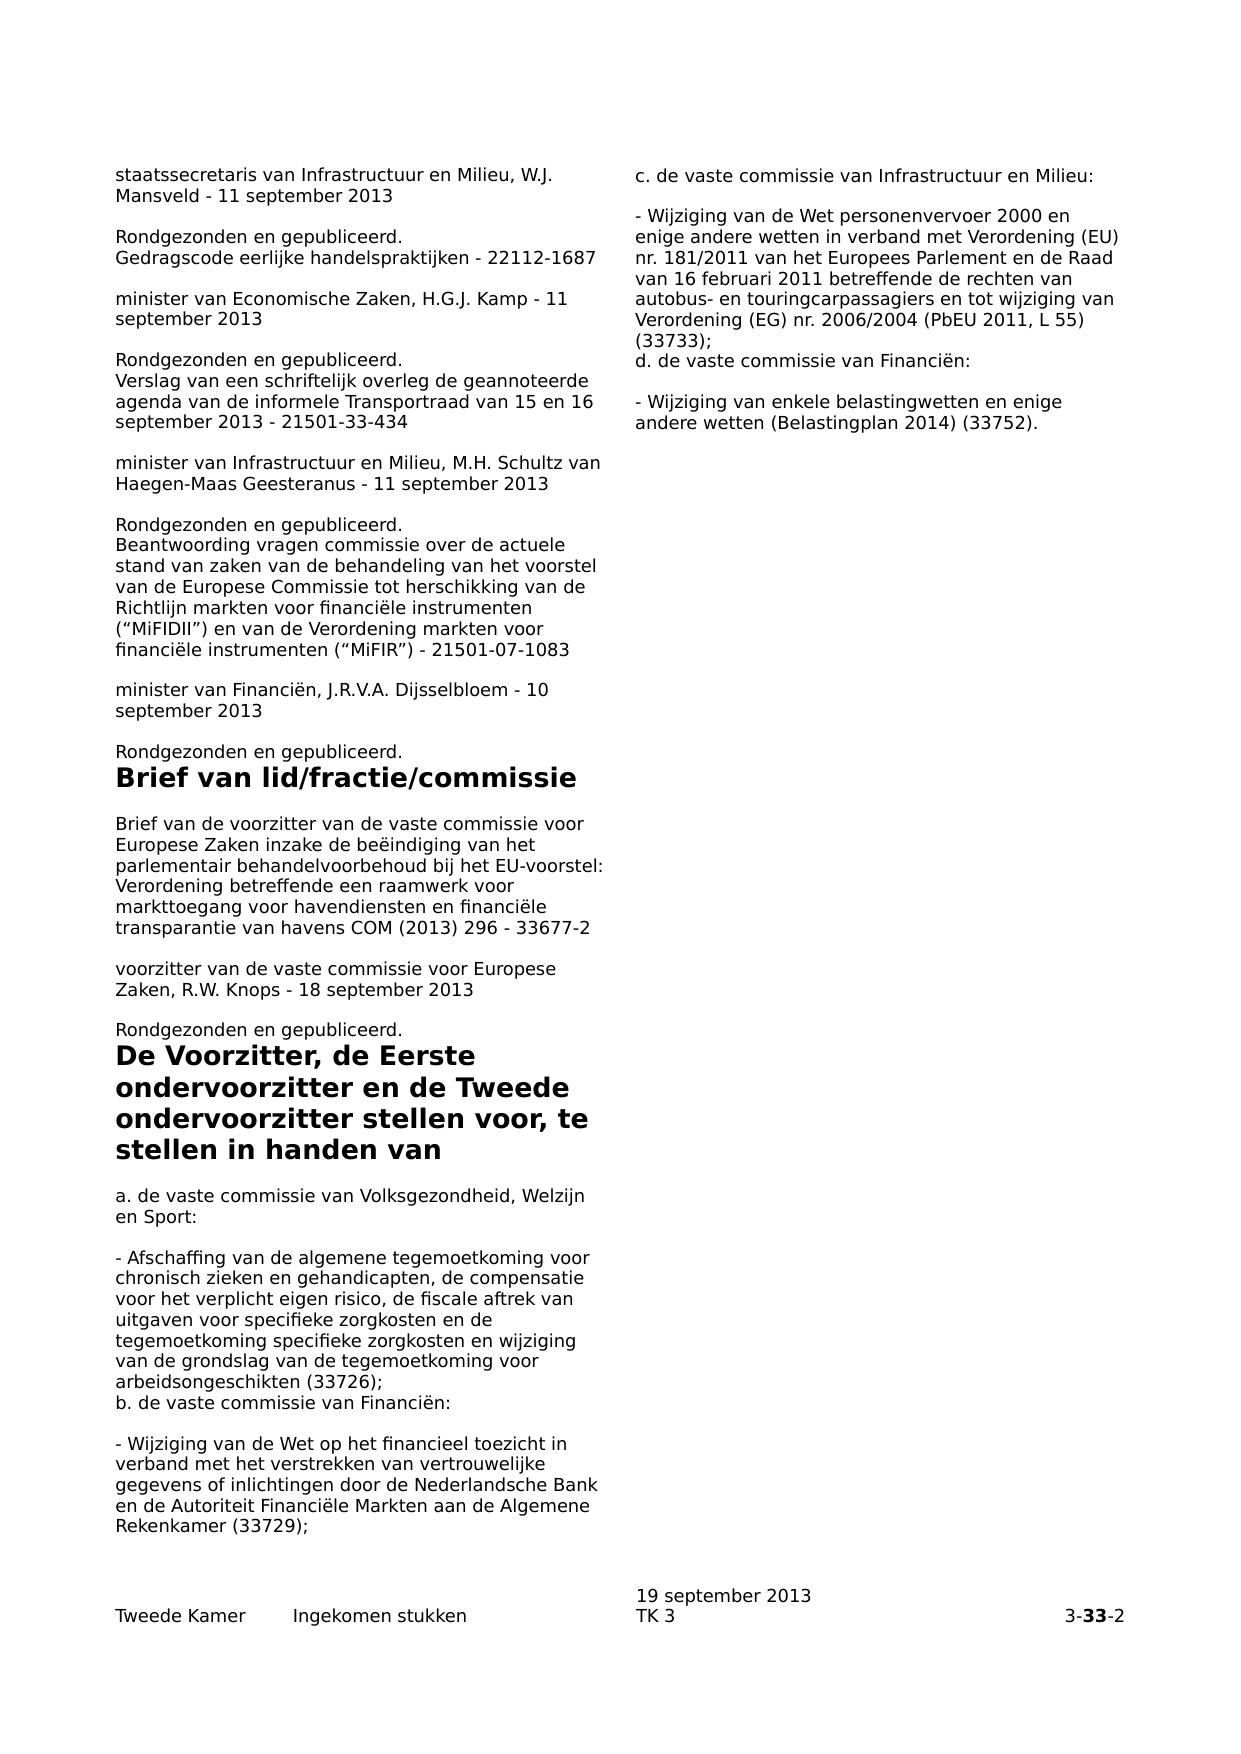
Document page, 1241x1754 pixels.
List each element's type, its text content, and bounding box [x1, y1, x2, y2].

text - Wijziging van de Wet personenvervoer 2000 en enige andere wetten in verband met Verordening (EU) nr. 181/2011 van het Europees Parlement en de Raad van 16 februari 2011 betreffende de rechten van autobus- en touringcarpassagiers en tot wijziging van Verordening (EG) nr. 2006/2004 (PbEU 2011, L 55) (33733); [635, 206, 1125, 351]
text Rondgezonden en gepubliceerd. [115, 350, 605, 371]
text d. de vaste commissie van Financiën: [635, 351, 1125, 372]
text Rondgezonden en gepubliceerd. [115, 227, 605, 247]
text Verslag van een schriftelijk overleg de geannoteerde agenda van de informele Transportraad van 15 en 16 september 2013 - 21501-33-434 [115, 371, 605, 433]
text Brief van de voorzitter van de vaste commissie voor Europese Zaken inzake de beëindiging van het parlementair behandelvoorbehoud bij het EU-voorstel: Verordening betreffende een raamwerk voor markttoegang voor havendiensten en financiële transparantie van havens COM (2013) 296 - 33677-2 [115, 814, 605, 939]
text - Afschaffing van de algemene tegemoetkoming voor chronisch zieken en gehandicapten, de compensatie voor het verplicht eigen risico, de fiscale aftrek van uitgaven voor specifieke zorgkosten en de tegemoetkoming specifieke zorgkosten en wijziging van de grondslag van de tegemoetkoming voor arbeidsongeschikten (33726); [115, 1247, 605, 1393]
text Rondgezonden en gepubliceerd. [115, 1020, 605, 1041]
text Rondgezonden en gepubliceerd. [115, 514, 605, 535]
text staatssecretaris van Infrastructuur en Milieu, W.J. Mansveld - 11 september 2013 [115, 165, 605, 207]
text minister van Economische Zaken, H.G.J. Kamp - 11 september 2013 [115, 288, 605, 330]
text - Wijziging van enkele belastingwetten en enige andere wetten (Belastingplan 2014) (33752). [635, 392, 1125, 433]
text minister van Financiën, J.R.V.A. Dijsselbloem - 10 september 2013 [115, 680, 605, 722]
text c. de vaste commissie van Infrastructuur en Milieu: [635, 165, 1125, 186]
text a. de vaste commissie van Volksgezondheid, Welzijn en Sport: [115, 1186, 605, 1227]
text Beantwoording vragen commissie over de actuele stand van zaken van de behandeling van het voorstel van de Europese Commissie tot herschikking van de Richtlijn markten voor financiële instrumenten (“MiFIDII”) en van de Verordening markten voor financiële instrumenten (“MiFIR”) - 21501-07-1083 [115, 535, 605, 660]
text - Wijziging van de Wet op het financieel toezicht in verband met het verstrekken van vertrouwelijke gegevens of inlichtingen door de Nederlandsche Bank en de Autoriteit Financiële Markten aan de Algemene Rekenkamer (33729); [115, 1433, 605, 1537]
text voorzitter van de vaste commissie voor Europese Zaken, R.W. Knops - 18 september 2013 [115, 959, 605, 1000]
text b. de vaste commissie van Financiën: [115, 1393, 605, 1413]
text minister van Infrastructuur en Milieu, M.H. Schultz van Haegen-Maas Geesteranus - 11 september 2013 [115, 453, 605, 494]
text Rondgezonden en gepubliceerd. [115, 742, 605, 762]
title De Voorzitter, de Eerste ondervoorzitter en de Tweede ondervoorzitter stellen voor, te stellen in handen van [115, 1041, 605, 1166]
title Brief van lid/fractie/commissie [115, 762, 605, 794]
text Gedragscode eerlijke handelspraktijken - 22112-1687 [115, 247, 605, 268]
